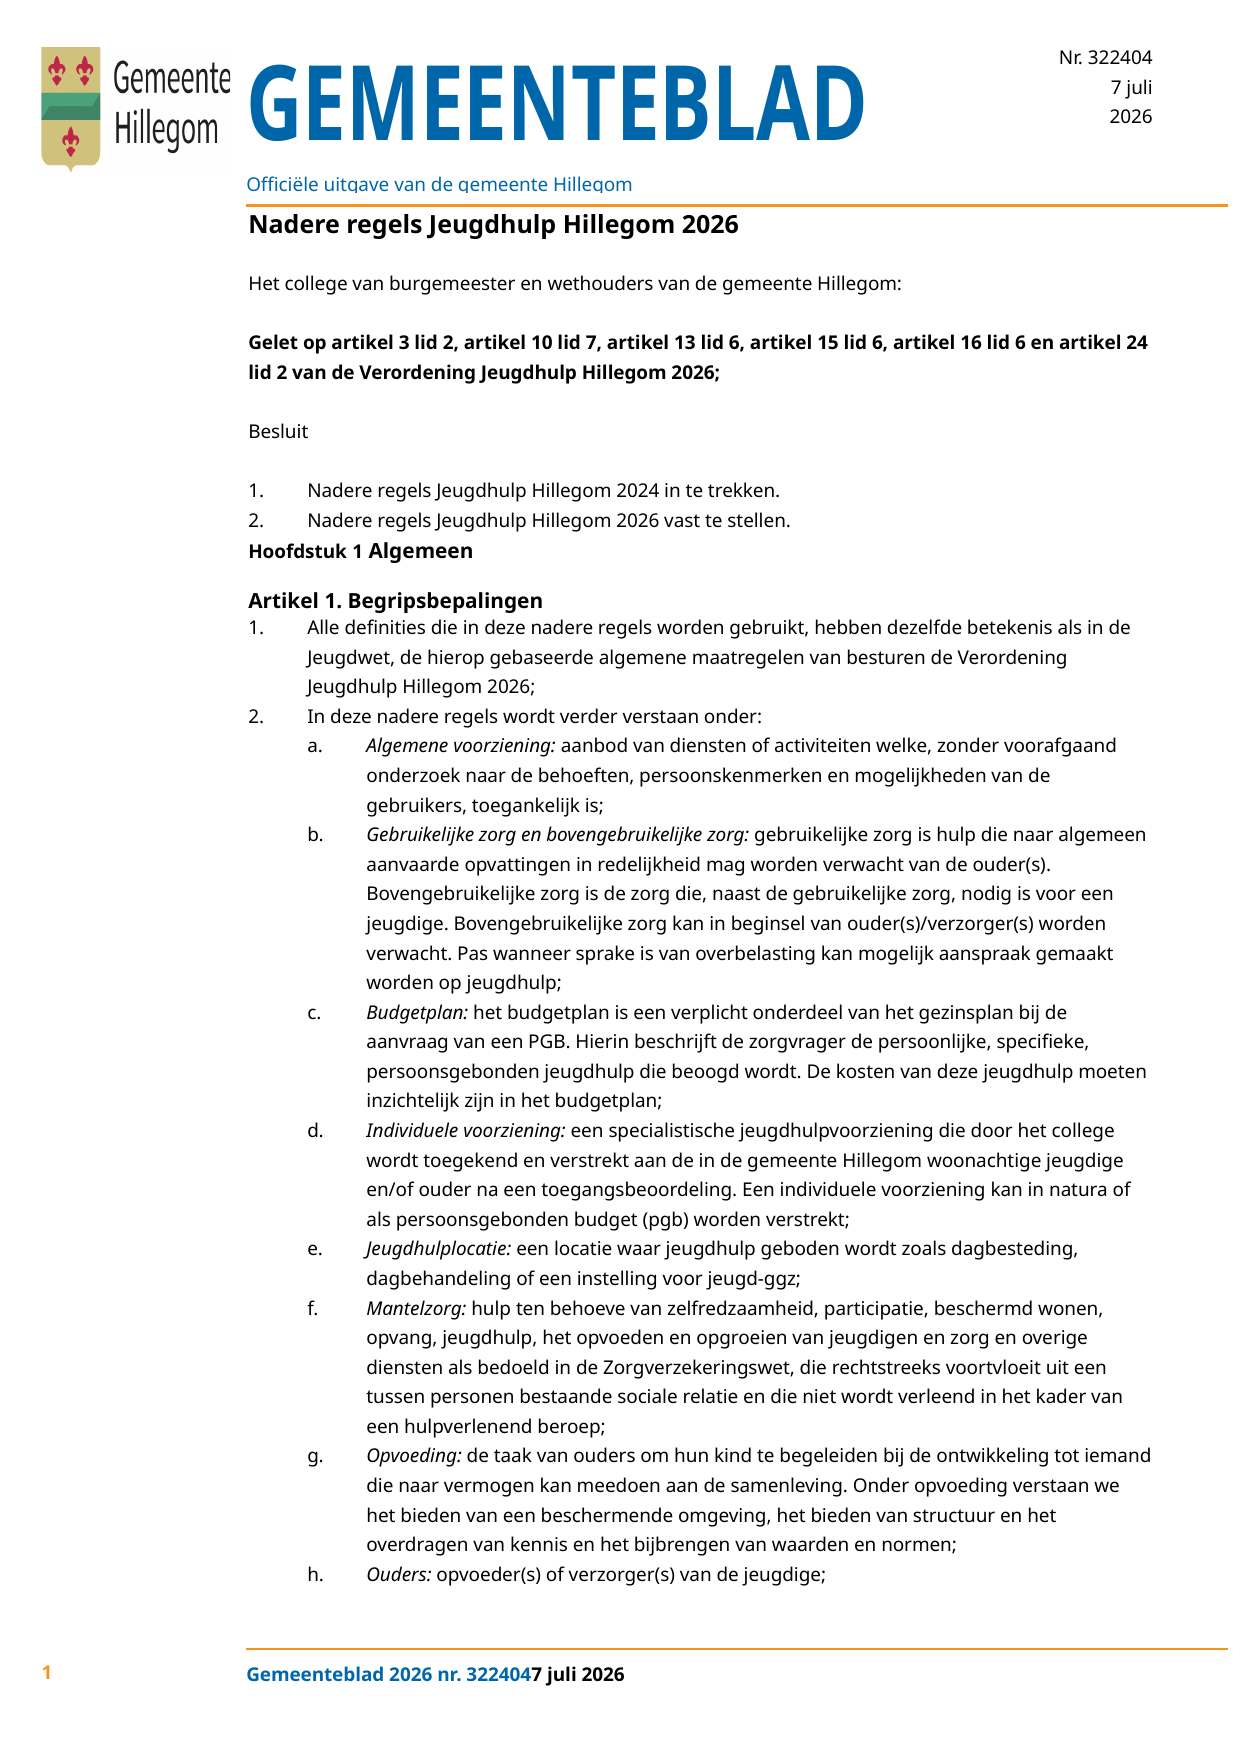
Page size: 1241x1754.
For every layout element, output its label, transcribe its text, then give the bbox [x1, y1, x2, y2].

text Hoofdstuk 1 Algemeen [248, 537, 1152, 565]
list Individuele voorziening: een specialistische jeugdhulpvoorziening die door het college wordt toegekend en verstrekt aan de in de gemeente Hillegom woonachtige jeugdige en/of ouder na een toegangsbeoordeling. Een individuele voorziening kan in natura of als persoonsgebonden budget (pgb) worden verstrekt; [307, 1117, 1152, 1232]
list Jeugdhulplocatie: een locatie waar jeugdhulp geboden wordt zoals dagbesteding, dagbehandeling of een instelling voor jeugd-ggz; [307, 1236, 1152, 1291]
text Het college van burgemeester en wethouders van de gemeente Hillegom: [248, 270, 1152, 296]
text Nadere regels Jeugdhulp Hillegom 2026 [248, 207, 1152, 241]
list Gebruikelijke zorg en bovengebruikelijke zorg: gebruikelijke zorg is hulp die naar algemeen aanvaarde opvattingen in redelijkheid mag worden verwacht van de ouder(s). Bovengebruikelijke zorg is de zorg die, naast de gebruikelijke zorg, nodig is voor een jeugdige. Bovengebruikelijke zorg kan in beginsel van ouder(s)/verzorger(s) worden verwacht. Pas wanneer sprake is van overbelasting kan mogelijk aanspraak gemaakt worden op jeugdhulp; [307, 821, 1152, 995]
list Alle definities die in deze nadere regels worden gebruikt, hebben dezelfde betekenis als in de Jeugdwet, de hierop gebaseerde algemene maatregelen van besturen de Verordening Jeugdhulp Hillegom 2026; [248, 614, 1152, 699]
list Nadere regels Jeugdhulp Hillegom 2024 in te trekken. [248, 477, 1152, 503]
list Ouders: opvoeder(s) of verzorger(s) van de jeugdige; [307, 1561, 1152, 1587]
text Artikel 1. Begripsbepalingen [248, 586, 1152, 614]
list Opvoeding: de taak van ouders om hun kind te begeleiden bij de ontwikkeling tot iemand die naar vermogen kan meedoen aan de samenleving. Onder opvoeding verstaan we het bieden van een beschermende omgeving, het bieden van structuur en het overdragen van kennis en het bijbrengen van waarden en normen; [307, 1443, 1152, 1557]
list Budgetplan: het budgetplan is een verplicht onderdeel van het gezinsplan bij de aanvraag van een PGB. Hierin beschrijft de zorgvrager de persoonlijke, specifieke, persoonsgebonden jeugdhulp die beoogd wordt. De kosten van deze jeugdhulp moeten inzichtelijk zijn in het budgetplan; [307, 999, 1152, 1113]
picture [41, 47, 231, 172]
text Besluit [248, 418, 1152, 444]
list Mantelzorg: hulp ten behoeve van zelfredzaamheid, participatie, beschermd wonen, opvang, jeugdhulp, het opvoeden en opgroeien van jeugdigen en zorg en overige diensten als bedoeld in de Zorgverzekeringswet, die rechtstreeks voortvloeit uit een tussen personen bestaande sociale relatie en die niet wordt verleend in het kader van een hulpverlenend beroep; [307, 1295, 1152, 1439]
list Algemene voorziening: aanbod van diensten of activiteiten welke, zonder voorafgaand onderzoek naar de behoeften, persoonskenmerken en mogelijkheden van de gebruikers, toegankelijk is; [307, 733, 1152, 817]
text Gelet op artikel 3 lid 2, artikel 10 lid 7, artikel 13 lid 6, artikel 15 lid 6, artikel 16 lid 6 en artikel 24 lid 2 van de Verordening Jeugdhulp Hillegom 2026; [248, 329, 1152, 385]
list In deze nadere regels wordt verder verstaan onder: [248, 703, 1152, 729]
list Nadere regels Jeugdhulp Hillegom 2026 vast te stellen. [248, 507, 1152, 533]
